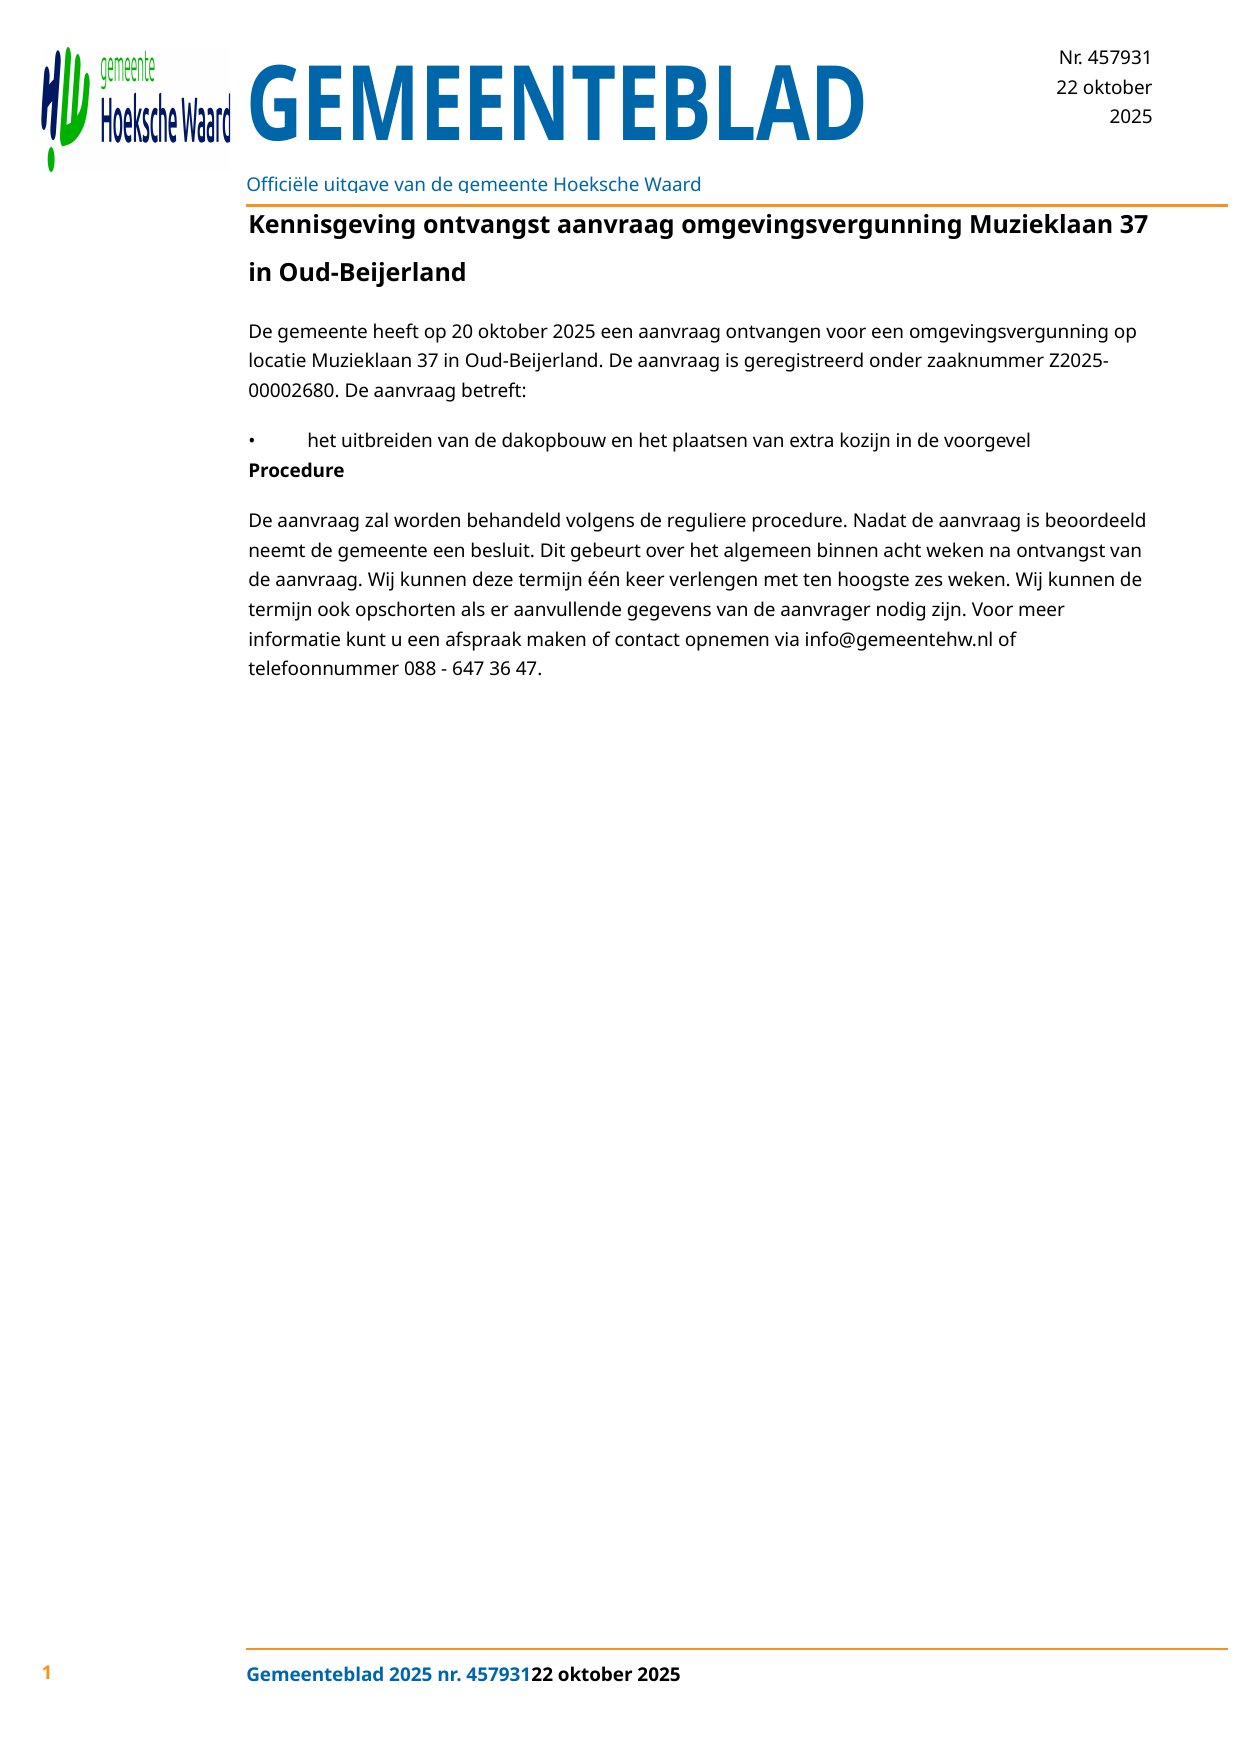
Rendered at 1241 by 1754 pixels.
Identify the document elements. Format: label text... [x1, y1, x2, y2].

text Kennisgeving ontvangst aanvraag omgevingsvergunning Muzieklaan 37 in Oud-Beijerland [248, 207, 1152, 288]
list het uitbreiden van de dakopbouw en het plaatsen van extra kozijn in de voorgevel [248, 427, 1152, 453]
text Procedure [248, 457, 1152, 483]
picture [41, 47, 231, 172]
text De gemeente heeft op 20 oktober 2025 een aanvraag ontvangen voor een omgevingsvergunning op locatie Muzieklaan 37 in Oud-Beijerland. De aanvraag is geregistreerd onder zaaknummer Z2025-00002680. De aanvraag betreft: [248, 318, 1152, 403]
text De aanvraag zal worden behandeld volgens de reguliere procedure. Nadat de aanvraag is beoordeeld neemt de gemeente een besluit. Dit gebeurt over het algemeen binnen acht weken na ontvangst van de aanvraag. Wij kunnen deze termijn één keer verlengen met ten hoogste zes weken. Wij kunnen de termijn ook opschorten als er aanvullende gegevens van de aanvrager nodig zijn. Voor meer informatie kunt u een afspraak maken of contact opnemen via info@gemeentehw.nl of telefoonnummer 088 - 647 36 47. [248, 507, 1152, 681]
